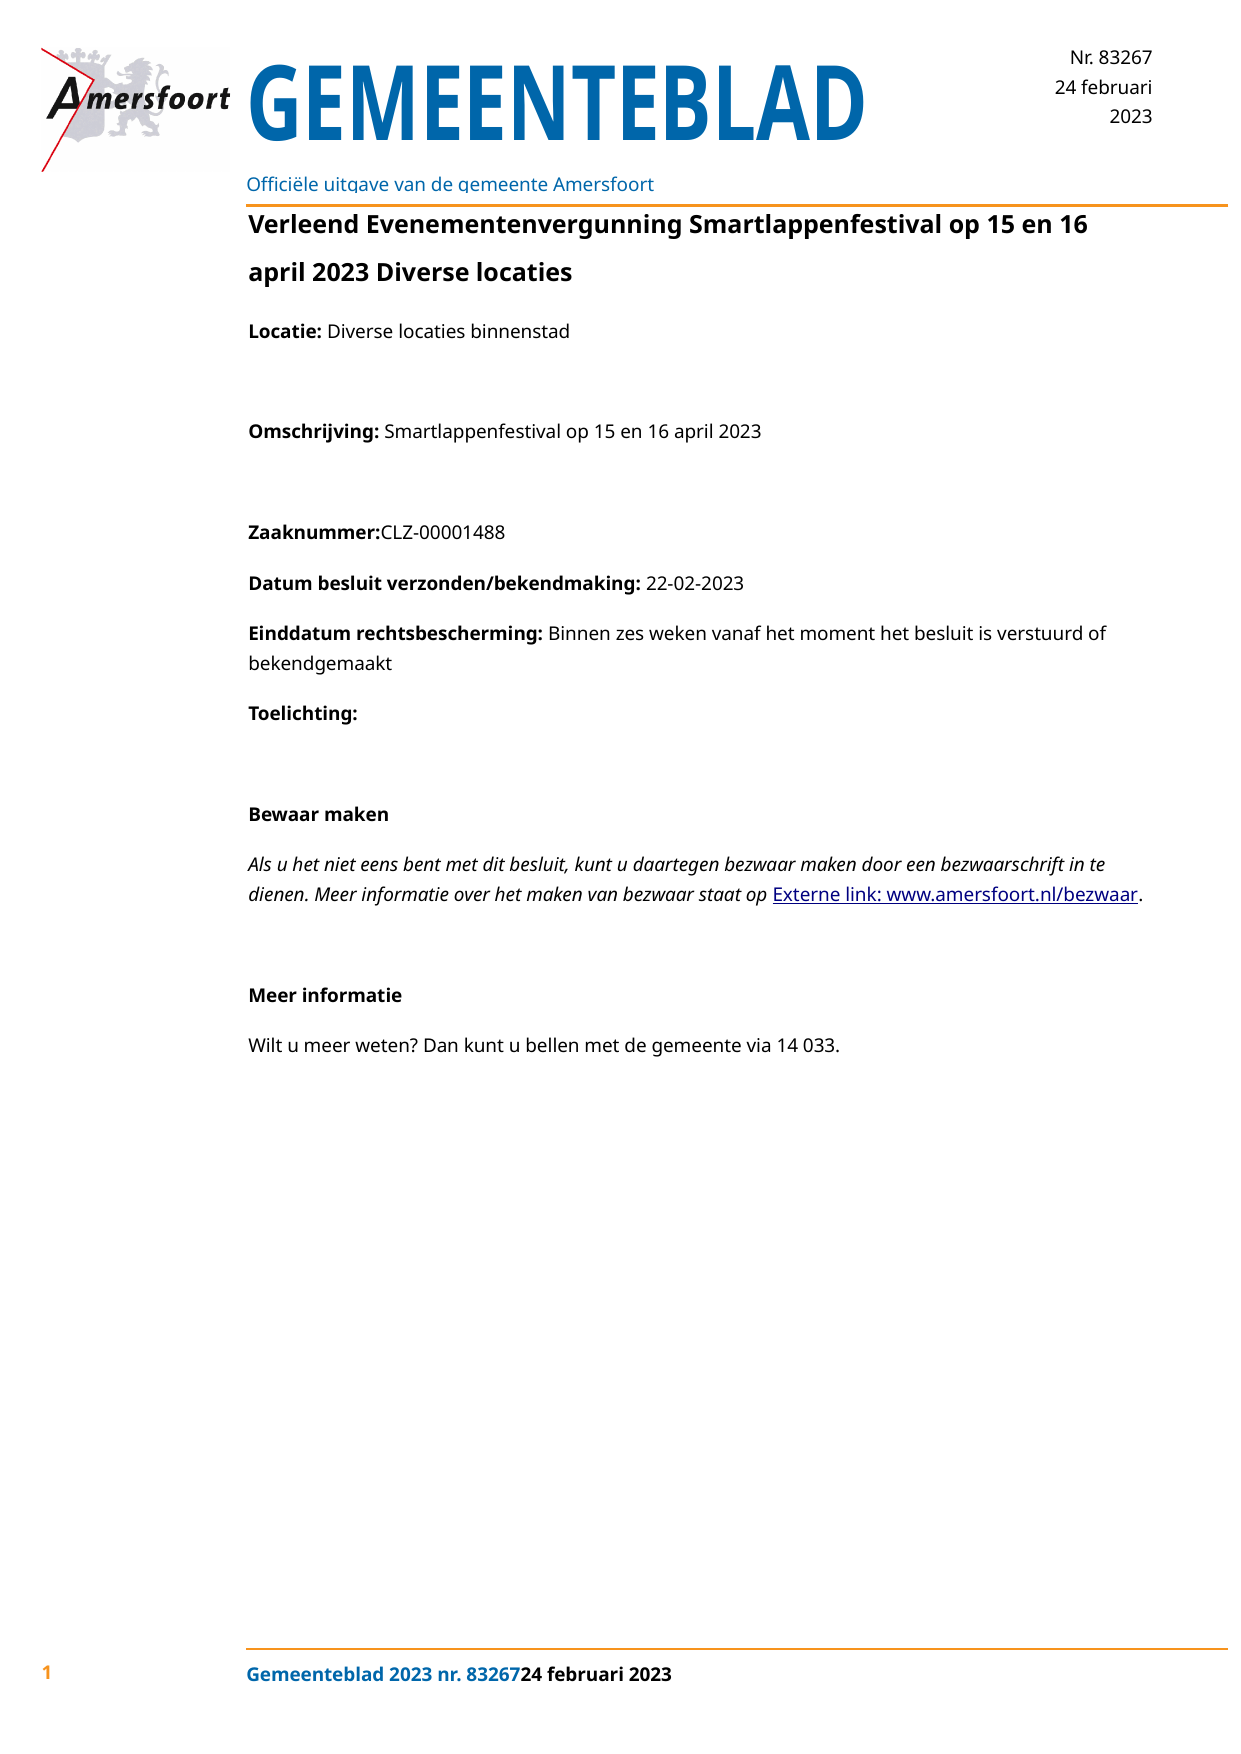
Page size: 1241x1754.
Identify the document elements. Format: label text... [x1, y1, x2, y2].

text Datum besluit verzonden/bekendmaking: 22-02-2023 [248, 570, 1152, 596]
text Zaaknummer:CLZ-00001488 [248, 519, 1152, 545]
text Omschrijving: Smartlappenfestival op 15 en 16 april 2023 [248, 419, 1152, 444]
text Locatie: Diverse locaties binnenstad [248, 318, 1152, 344]
text Als u het niet eens bent met dit besluit, kunt u daartegen bezwaar maken door een bezwaarschrift in te dienen. Meer informatie over het maken van bezwaar staat op Externe link: www.amersfoort.nl/bezwaar. [248, 852, 1152, 907]
text Wilt u meer weten? Dan kunt u bellen met de gemeente via 14 033. [248, 1032, 1152, 1058]
text Toelichting: [248, 700, 1152, 726]
text Meer informatie [248, 982, 1152, 1008]
text Bewaar maken [248, 801, 1152, 827]
text Einddatum rechtsbescherming: Binnen zes weken vanaf het moment het besluit is verstuurd of bekendgemaakt [248, 620, 1152, 676]
picture [41, 47, 231, 172]
text Verleend Evenementenvergunning Smartlappenfestival op 15 en 16 april 2023 Diverse locaties [248, 207, 1152, 288]
